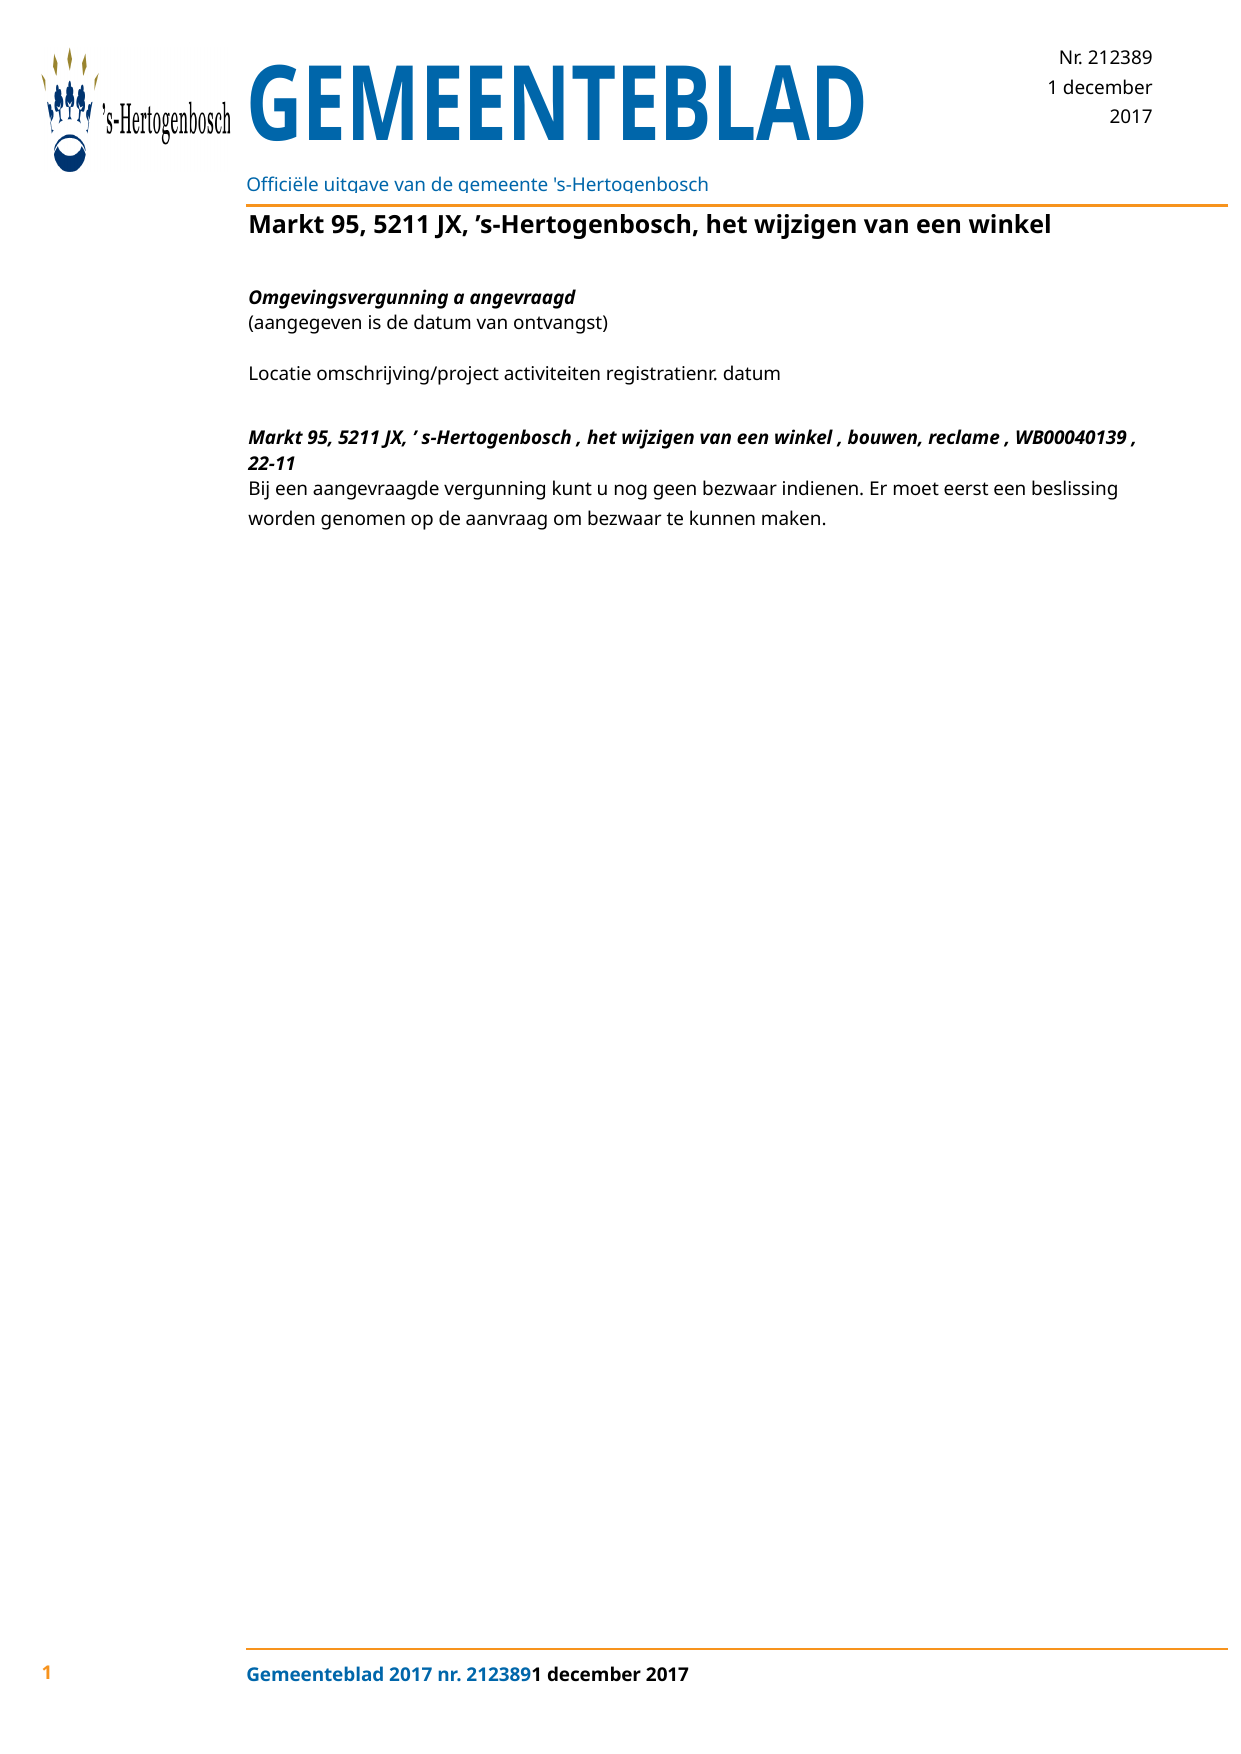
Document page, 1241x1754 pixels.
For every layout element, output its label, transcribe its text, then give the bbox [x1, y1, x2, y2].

text Bij een aangevraagde vergunning kunt u nog geen bezwaar indienen. Er moet eerst een beslissing worden genomen op de aanvraag om bezwaar te kunnen maken. [248, 475, 1152, 531]
text Omgevingsvergunning a angevraagd [248, 284, 1152, 309]
picture [41, 47, 231, 172]
text Markt 95, 5211 JX, ’s-Hertogenbosch, het wijzigen van een winkel [248, 207, 1152, 241]
text Markt 95, 5211 JX, ’ s-Hertogenbosch , het wijzigen van een winkel , bouwen, reclame , WB00040139 , 22-11 [248, 424, 1152, 475]
text (aangegeven is de datum van ontvangst) [248, 309, 1152, 335]
text Locatie omschrijving/project activiteiten registratienr. datum [248, 360, 1152, 386]
